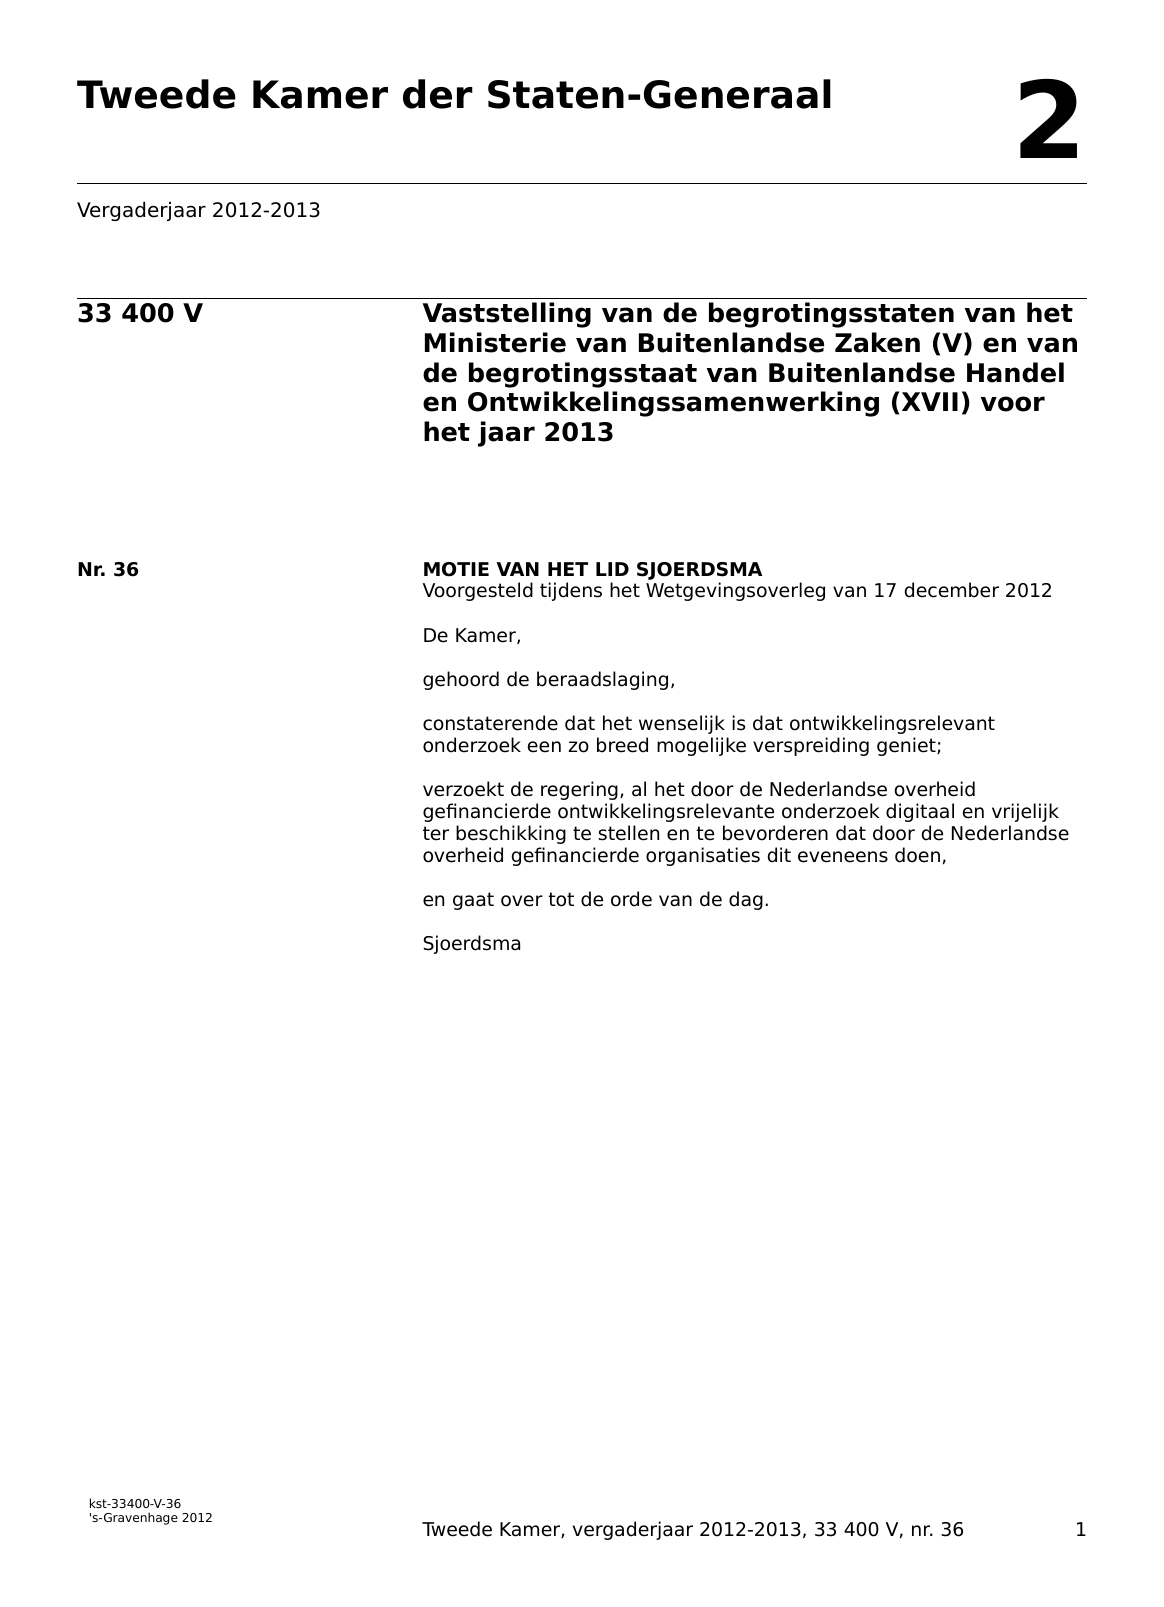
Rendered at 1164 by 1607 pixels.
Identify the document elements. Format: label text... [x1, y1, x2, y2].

text constaterende dat het wenselijk is dat ontwikkelingsrelevant onderzoek een zo breed mogelijke verspreiding geniet; [422, 713, 1087, 757]
text Sjoerdsma [422, 933, 1087, 955]
text en gaat over tot de orde van de dag. [422, 889, 1087, 911]
table_cell Vergaderjaar 2012-2013 [77, 184, 1087, 298]
text verzoekt de regering, al het door de Nederlandse overheid gefinancierde ontwikkelingsrelevante onderzoek digitaal en vrijelijk ter beschikking te stellen en te bevorderen dat door de Nederlandse overheid gefinancierde organisaties dit eveneens doen, [422, 779, 1087, 867]
table_header 2 [886, 59, 1087, 183]
table_header Tweede Kamer der Staten-Generaal [77, 59, 886, 183]
text De Kamer, [422, 624, 1087, 647]
text kst-33400-V-36 [88, 1497, 323, 1511]
text Voorgesteld tijdens het Wetgevingsoverleg van 17 december 2012 [422, 580, 1087, 602]
text gehoord de beraadslaging, [422, 669, 1087, 691]
subtitle 33 400 V Vaststelling van de begrotingsstaten van het Ministerie van Buitenlandse Zaken (V) en van de begrotingsstaat van Buitenlandse Handel en Ontwikkelingssamenwerking (XVII) voor het jaar 2013 [77, 299, 1087, 447]
subtitle Nr. 36 MOTIE VAN HET LID SJOERDSMA [77, 558, 1087, 580]
text 's-Gravenhage 2012 [88, 1511, 323, 1525]
